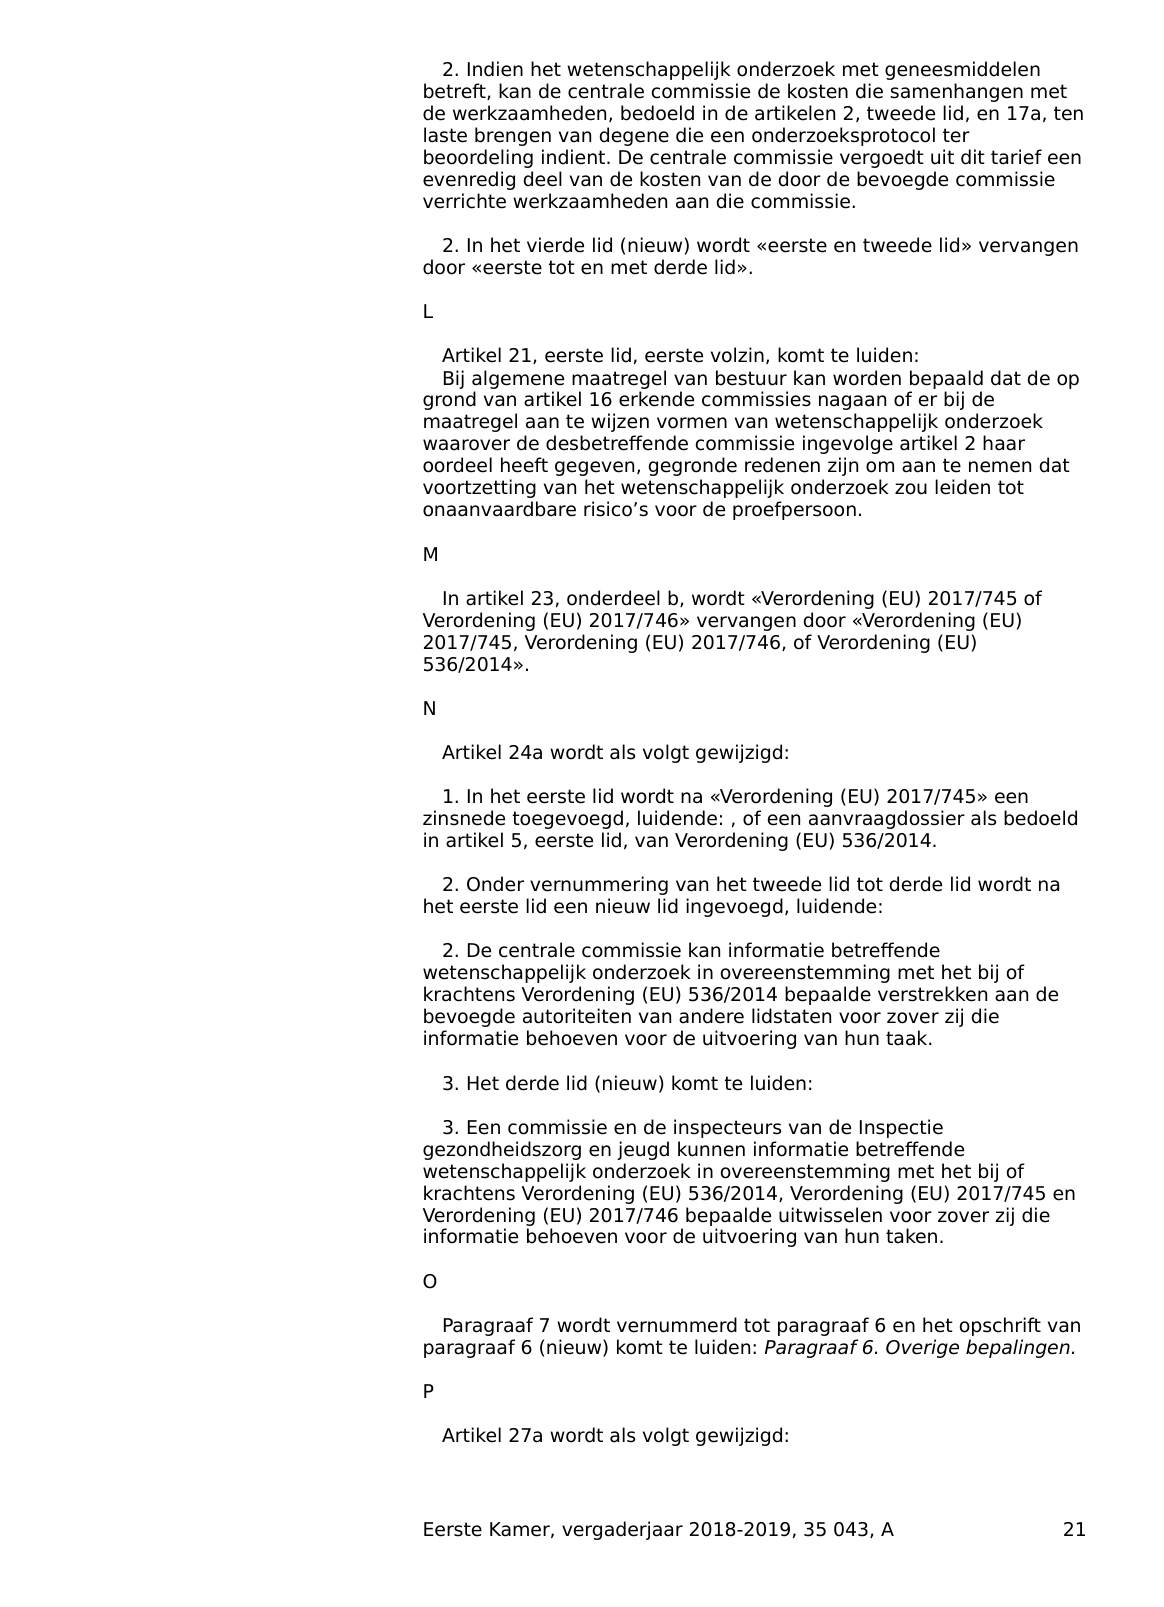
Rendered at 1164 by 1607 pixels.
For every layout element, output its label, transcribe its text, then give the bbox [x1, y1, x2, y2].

text Artikel 27a wordt als volgt gewijzigd: [422, 1425, 1087, 1447]
text 3. Een commissie en de inspecteurs van de Inspectie gezondheidszorg en jeugd kunnen informatie betreffende wetenschappelijk onderzoek in overeenstemming met het bij of krachtens Verordening (EU) 536/2014, Verordening (EU) 2017/745 en Verordening (EU) 2017/746 bepaalde uitwisselen voor zover zij die informatie behoeven voor de uitvoering van hun taken. [422, 1117, 1087, 1248]
text In artikel 23, onderdeel b, wordt «Verordening (EU) 2017/745 of Verordening (EU) 2017/746» vervangen door «Verordening (EU) 2017/745, Verordening (EU) 2017/746, of Verordening (EU) 536/2014». [422, 588, 1087, 676]
text P [422, 1381, 1087, 1403]
text 1. In het eerste lid wordt na «Verordening (EU) 2017/745» een zinsnede toegevoegd, luidende: , of een aanvraagdossier als bedoeld in artikel 5, eerste lid, van Verordening (EU) 536/2014. [422, 786, 1087, 852]
text Artikel 21, eerste lid, eerste volzin, komt te luiden: [422, 345, 1087, 367]
text 3. Het derde lid (nieuw) komt te luiden: [422, 1072, 1087, 1094]
text 2. De centrale commissie kan informatie betreffende wetenschappelijk onderzoek in overeenstemming met het bij of krachtens Verordening (EU) 536/2014 bepaalde verstrekken aan de bevoegde autoriteiten van andere lidstaten voor zover zij die informatie behoeven voor de uitvoering van hun taak. [422, 940, 1087, 1050]
text O [422, 1271, 1087, 1293]
text 2. In het vierde lid (nieuw) wordt «eerste en tweede lid» vervangen door «eerste tot en met derde lid». [422, 235, 1087, 279]
text N [422, 698, 1087, 720]
text L [422, 301, 1087, 323]
text Bij algemene maatregel van bestuur kan worden bepaald dat de op grond van artikel 16 erkende commissies nagaan of er bij de maatregel aan te wijzen vormen van wetenschappelijk onderzoek waarover de desbetreffende commissie ingevolge artikel 2 haar oordeel heeft gegeven, gegronde redenen zijn om aan te nemen dat voortzetting van het wetenschappelijk onderzoek zou leiden tot onaanvaardbare risico’s voor de proefpersoon. [422, 367, 1087, 521]
text Paragraaf 7 wordt vernummerd tot paragraaf 6 en het opschrift van paragraaf 6 (nieuw) komt te luiden: Paragraaf 6. Overige bepalingen. [422, 1315, 1087, 1359]
text Artikel 24a wordt als volgt gewijzigd: [422, 742, 1087, 764]
text 2. Onder vernummering van het tweede lid tot derde lid wordt na het eerste lid een nieuw lid ingevoegd, luidende: [422, 874, 1087, 918]
text 2. Indien het wetenschappelijk onderzoek met geneesmiddelen betreft, kan de centrale commissie de kosten die samenhangen met de werkzaamheden, bedoeld in de artikelen 2, tweede lid, en 17a, ten laste brengen van degene die een onderzoeksprotocol ter beoordeling indient. De centrale commissie vergoedt uit dit tarief een evenredig deel van de kosten van de door de bevoegde commissie verrichte werkzaamheden aan die commissie. [422, 59, 1087, 213]
text M [422, 543, 1087, 565]
